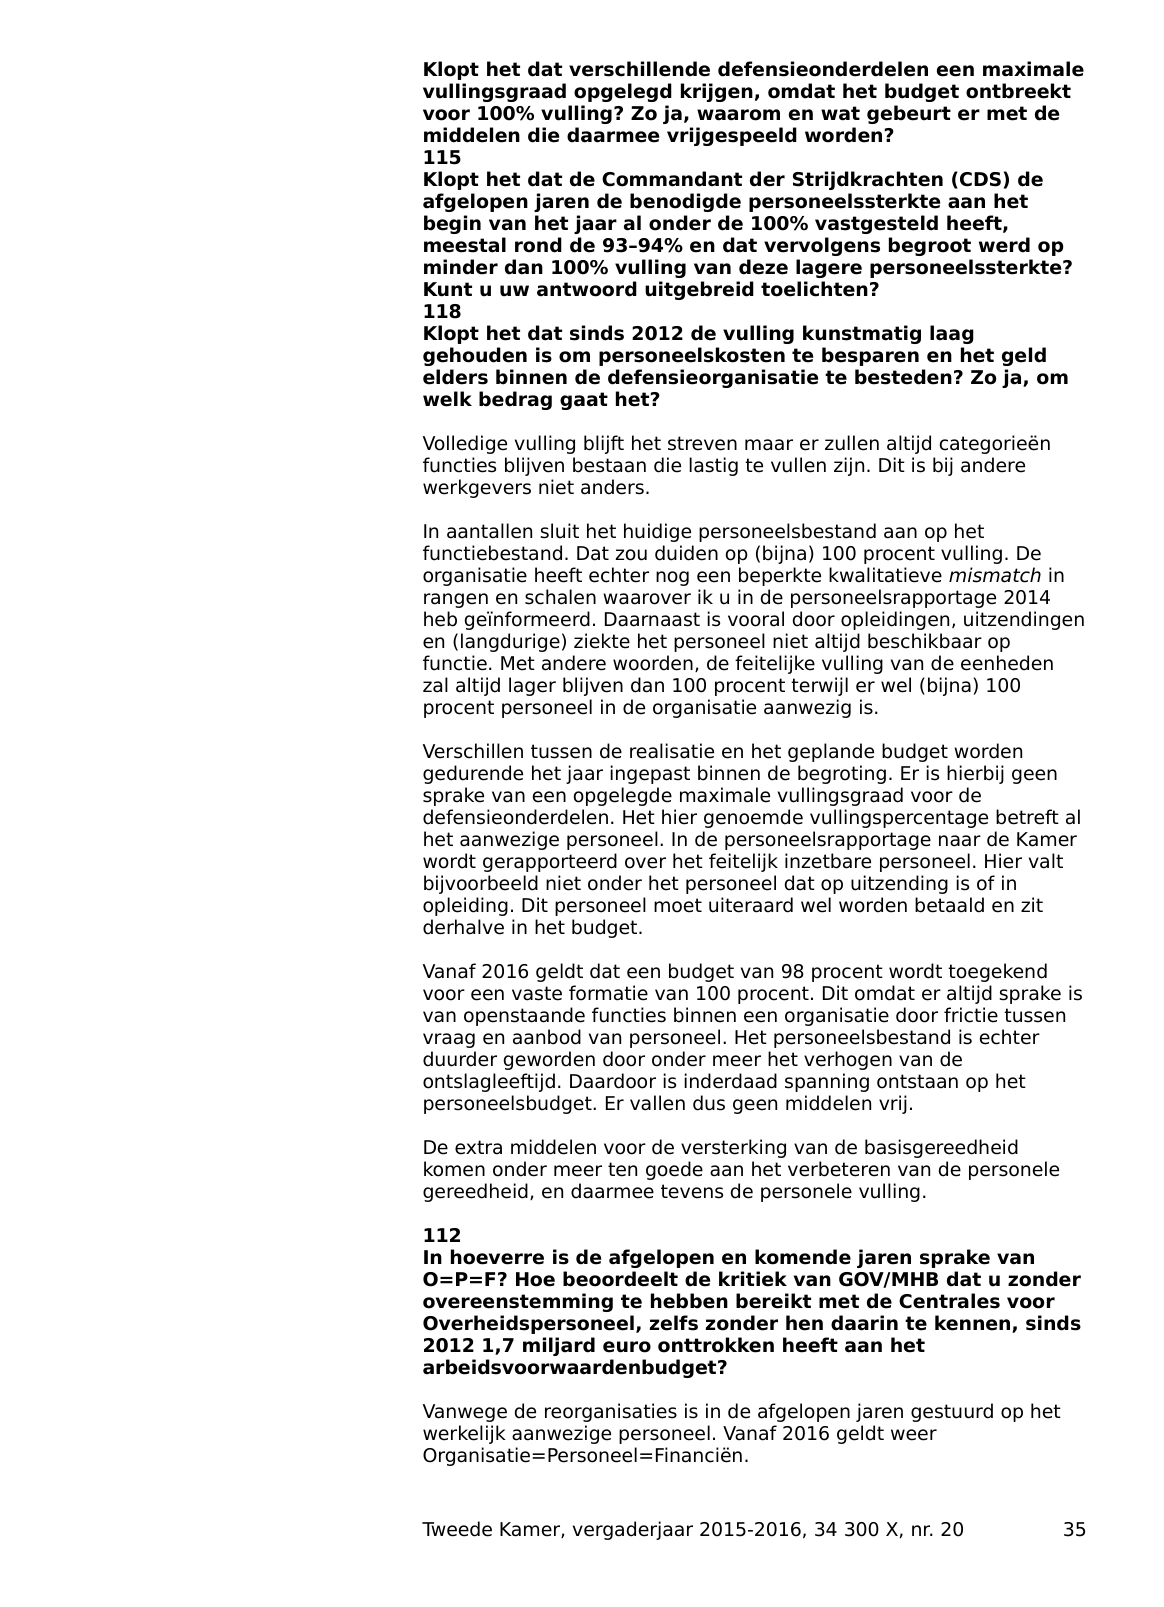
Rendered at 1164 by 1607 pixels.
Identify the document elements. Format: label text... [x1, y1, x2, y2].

text 115 [422, 147, 1087, 169]
text Klopt het dat sinds 2012 de vulling kunstmatig laag gehouden is om personeelskosten te besparen en het geld elders binnen de defensieorganisatie te besteden? Zo ja, om welk bedrag gaat het? [422, 323, 1087, 411]
text De extra middelen voor de versterking van de basisgereedheid komen onder meer ten goede aan het verbeteren van de personele gereedheid, en daarmee tevens de personele vulling. [422, 1137, 1087, 1203]
text Verschillen tussen de realisatie en het geplande budget worden gedurende het jaar ingepast binnen de begroting. Er is hierbij geen sprake van een opgelegde maximale vullingsgraad voor de defensieonderdelen. Het hier genoemde vullingspercentage betreft al het aanwezige personeel. In de personeelsrapportage naar de Kamer wordt gerapporteerd over het feitelijk inzetbare personeel. Hier valt bijvoorbeeld niet onder het personeel dat op uitzending is of in opleiding. Dit personeel moet uiteraard wel worden betaald en zit derhalve in het budget. [422, 741, 1087, 939]
text In hoeverre is de afgelopen en komende jaren sprake van O=P=F? Hoe beoordeelt de kritiek van GOV/MHB dat u zonder overeenstemming te hebben bereikt met de Centrales voor Overheidspersoneel, zelfs zonder hen daarin te kennen, sinds 2012 1,7 miljard euro onttrokken heeft aan het arbeidsvoorwaardenbudget? [422, 1247, 1087, 1379]
text Klopt het dat verschillende defensieonderdelen een maximale vullingsgraad opgelegd krijgen, omdat het budget ontbreekt voor 100% vulling? Zo ja, waarom en wat gebeurt er met de middelen die daarmee vrijgespeeld worden? [422, 59, 1087, 147]
text 112 [422, 1225, 1087, 1247]
text Vanwege de reorganisaties is in de afgelopen jaren gestuurd op het werkelijk aanwezige personeel. Vanaf 2016 geldt weer Organisatie=Personeel=Financiën. [422, 1401, 1087, 1467]
text 118 [422, 301, 1087, 323]
text Klopt het dat de Commandant der Strijdkrachten (CDS) de afgelopen jaren de benodigde personeelssterkte aan het begin van het jaar al onder de 100% vastgesteld heeft, meestal rond de 93–94% en dat vervolgens begroot werd op minder dan 100% vulling van deze lagere personeelssterkte? Kunt u uw antwoord uitgebreid toelichten? [422, 169, 1087, 301]
text Vanaf 2016 geldt dat een budget van 98 procent wordt toegekend voor een vaste formatie van 100 procent. Dit omdat er altijd sprake is van openstaande functies binnen een organisatie door frictie tussen vraag en aanbod van personeel. Het personeelsbestand is echter duurder geworden door onder meer het verhogen van de ontslagleeftijd. Daardoor is inderdaad spanning ontstaan op het personeelsbudget. Er vallen dus geen middelen vrij. [422, 961, 1087, 1115]
text Volledige vulling blijft het streven maar er zullen altijd categorieën functies blijven bestaan die lastig te vullen zijn. Dit is bij andere werkgevers niet anders. [422, 433, 1087, 499]
text In aantallen sluit het huidige personeelsbestand aan op het functiebestand. Dat zou duiden op (bijna) 100 procent vulling. De organisatie heeft echter nog een beperkte kwalitatieve mismatch in rangen en schalen waarover ik u in de personeelsrapportage 2014 heb geïnformeerd. Daarnaast is vooral door opleidingen, uitzendingen en (langdurige) ziekte het personeel niet altijd beschikbaar op functie. Met andere woorden, de feitelijke vulling van de eenheden zal altijd lager blijven dan 100 procent terwijl er wel (bijna) 100 procent personeel in de organisatie aanwezig is. [422, 521, 1087, 719]
